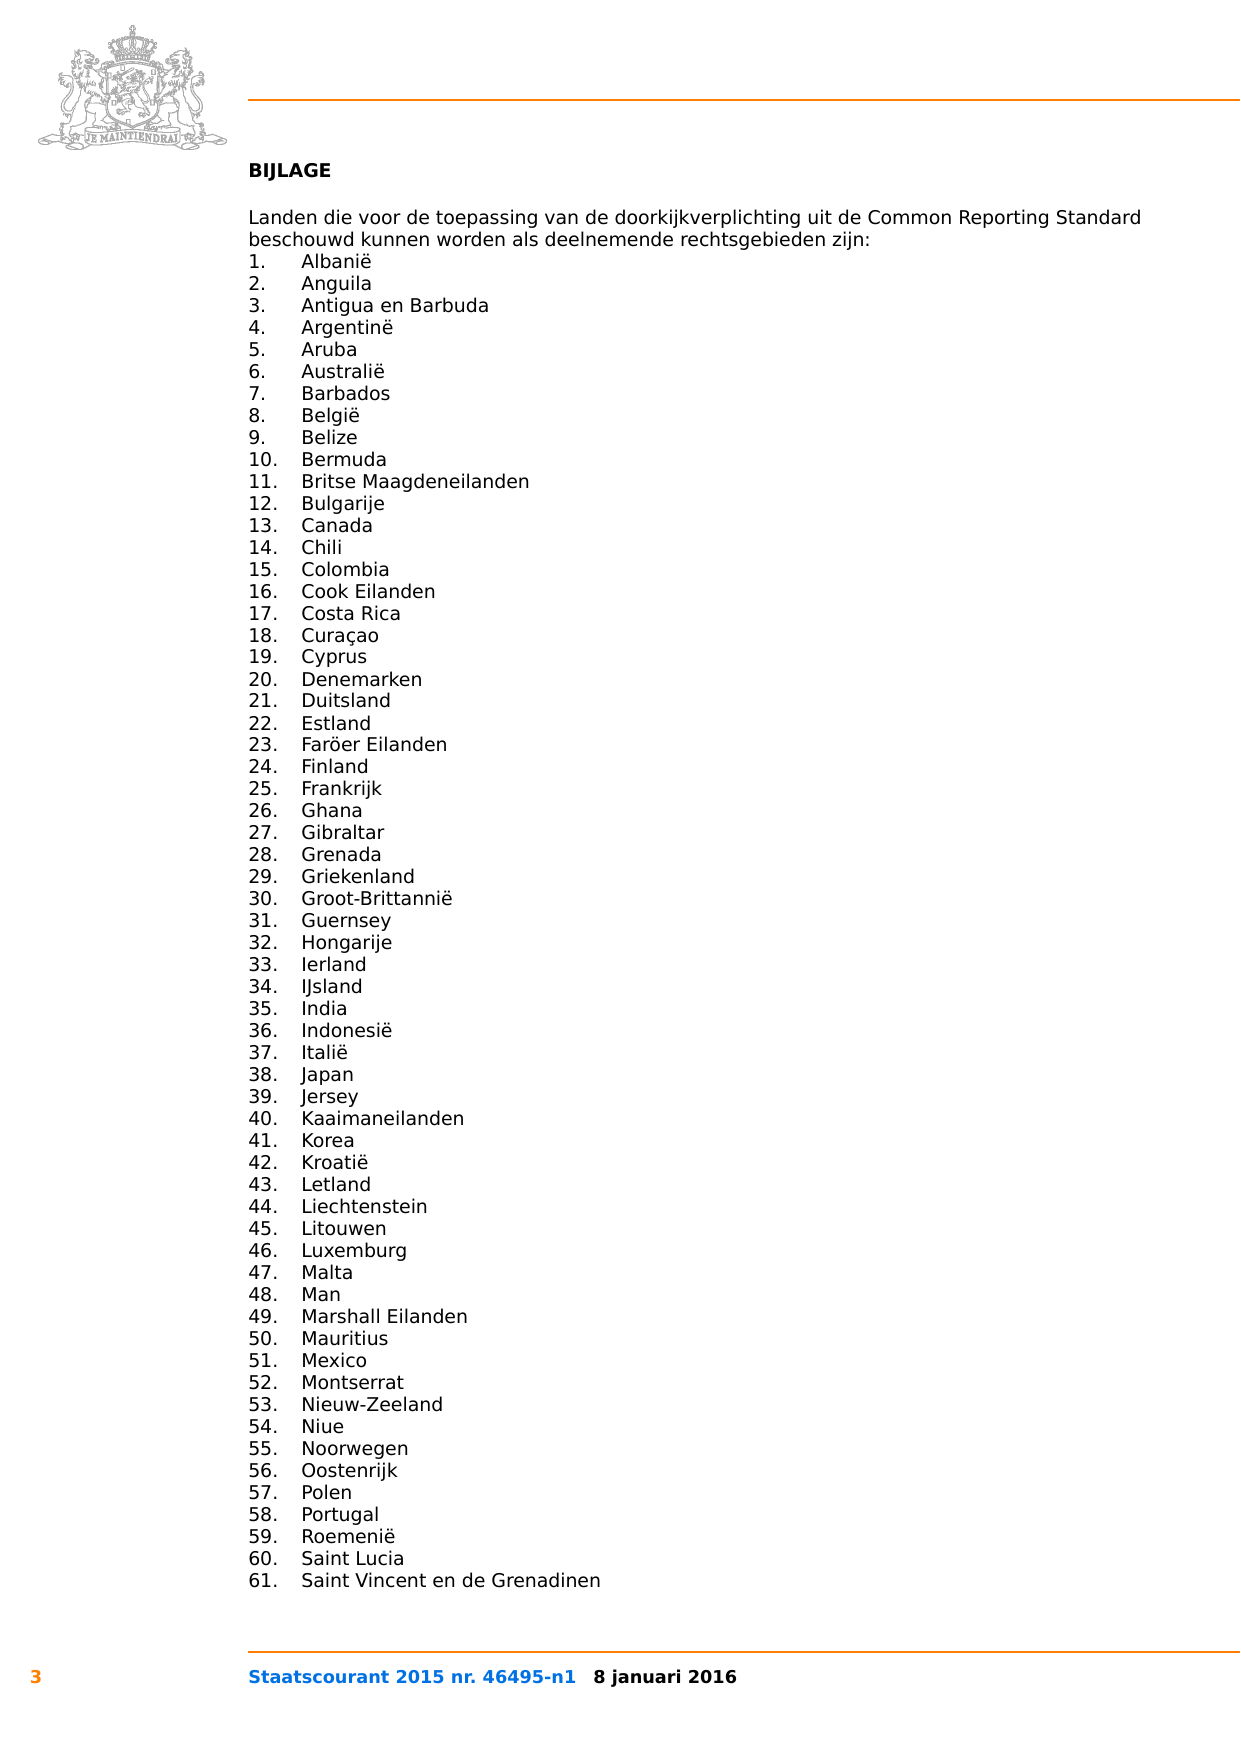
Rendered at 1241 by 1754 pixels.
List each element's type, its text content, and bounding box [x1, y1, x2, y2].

text 3. Antigua en Barbuda [248, 295, 1163, 317]
text 13. Canada [248, 514, 1163, 537]
text 35. India [248, 998, 1163, 1020]
text 50. Mauritius [248, 1328, 1163, 1350]
text 8. België [248, 405, 1163, 427]
text 56. Oostenrijk [248, 1460, 1163, 1482]
text 34. IJsland [248, 976, 1163, 998]
text 55. Noorwegen [248, 1438, 1163, 1460]
text 42. Kroatië [248, 1152, 1163, 1174]
text 24. Finland [248, 756, 1163, 778]
text 45. Litouwen [248, 1218, 1163, 1240]
text 59. Roemenië [248, 1526, 1163, 1548]
text 48. Man [248, 1284, 1163, 1306]
text 60. Saint Lucia [248, 1548, 1163, 1569]
text 58. Portugal [248, 1504, 1163, 1526]
text 9. Belize [248, 427, 1163, 449]
text 38. Japan [248, 1064, 1163, 1086]
text 32. Hongarije [248, 932, 1163, 954]
text 2. Anguila [248, 273, 1163, 295]
text 61. Saint Vincent en de Grenadinen [248, 1569, 1163, 1592]
text 52. Montserrat [248, 1372, 1163, 1394]
text 19. Cyprus [248, 646, 1163, 668]
text 16. Cook Eilanden [248, 581, 1163, 602]
text 23. Faröer Eilanden [248, 734, 1163, 756]
text 12. Bulgarije [248, 493, 1163, 514]
text 18. Curaçao [248, 624, 1163, 646]
text 41. Korea [248, 1130, 1163, 1152]
text 30. Groot-Brittannië [248, 888, 1163, 910]
text 40. Kaaimaneilanden [248, 1108, 1163, 1130]
text 27. Gibraltar [248, 822, 1163, 844]
text 4. Argentinë [248, 317, 1163, 339]
text 26. Ghana [248, 800, 1163, 822]
text 53. Nieuw-Zeeland [248, 1394, 1163, 1416]
text 20. Denemarken [248, 668, 1163, 690]
picture [38, 25, 227, 150]
text 22. Estland [248, 712, 1163, 734]
text 39. Jersey [248, 1086, 1163, 1108]
text 7. Barbados [248, 383, 1163, 405]
text 29. Griekenland [248, 866, 1163, 888]
text 46. Luxemburg [248, 1240, 1163, 1262]
text 1. Albanië [248, 251, 1163, 273]
text 43. Letland [248, 1174, 1163, 1196]
text 51. Mexico [248, 1350, 1163, 1372]
text 57. Polen [248, 1482, 1163, 1504]
text 15. Colombia [248, 558, 1163, 581]
text Landen die voor de toepassing van de doorkijkverplichting uit de Common Reporting Standard beschouwd kunnen worden als deelnemende rechtsgebieden zijn: [248, 207, 1163, 251]
text 44. Liechtenstein [248, 1196, 1163, 1218]
text 10. Bermuda [248, 449, 1163, 471]
text 49. Marshall Eilanden [248, 1306, 1163, 1328]
text 21. Duitsland [248, 690, 1163, 712]
text 28. Grenada [248, 844, 1163, 866]
text 37. Italië [248, 1042, 1163, 1064]
text 47. Malta [248, 1262, 1163, 1284]
text 11. Britse Maagdeneilanden [248, 471, 1163, 493]
text 54. Niue [248, 1416, 1163, 1438]
text 6. Australië [248, 361, 1163, 383]
text 33. Ierland [248, 954, 1163, 976]
text 14. Chili [248, 537, 1163, 558]
text 31. Guernsey [248, 910, 1163, 932]
text 17. Costa Rica [248, 602, 1163, 624]
text 36. Indonesië [248, 1020, 1163, 1042]
text 25. Frankrijk [248, 778, 1163, 800]
text 5. Aruba [248, 339, 1163, 361]
subtitle BIJLAGE [248, 160, 1163, 182]
